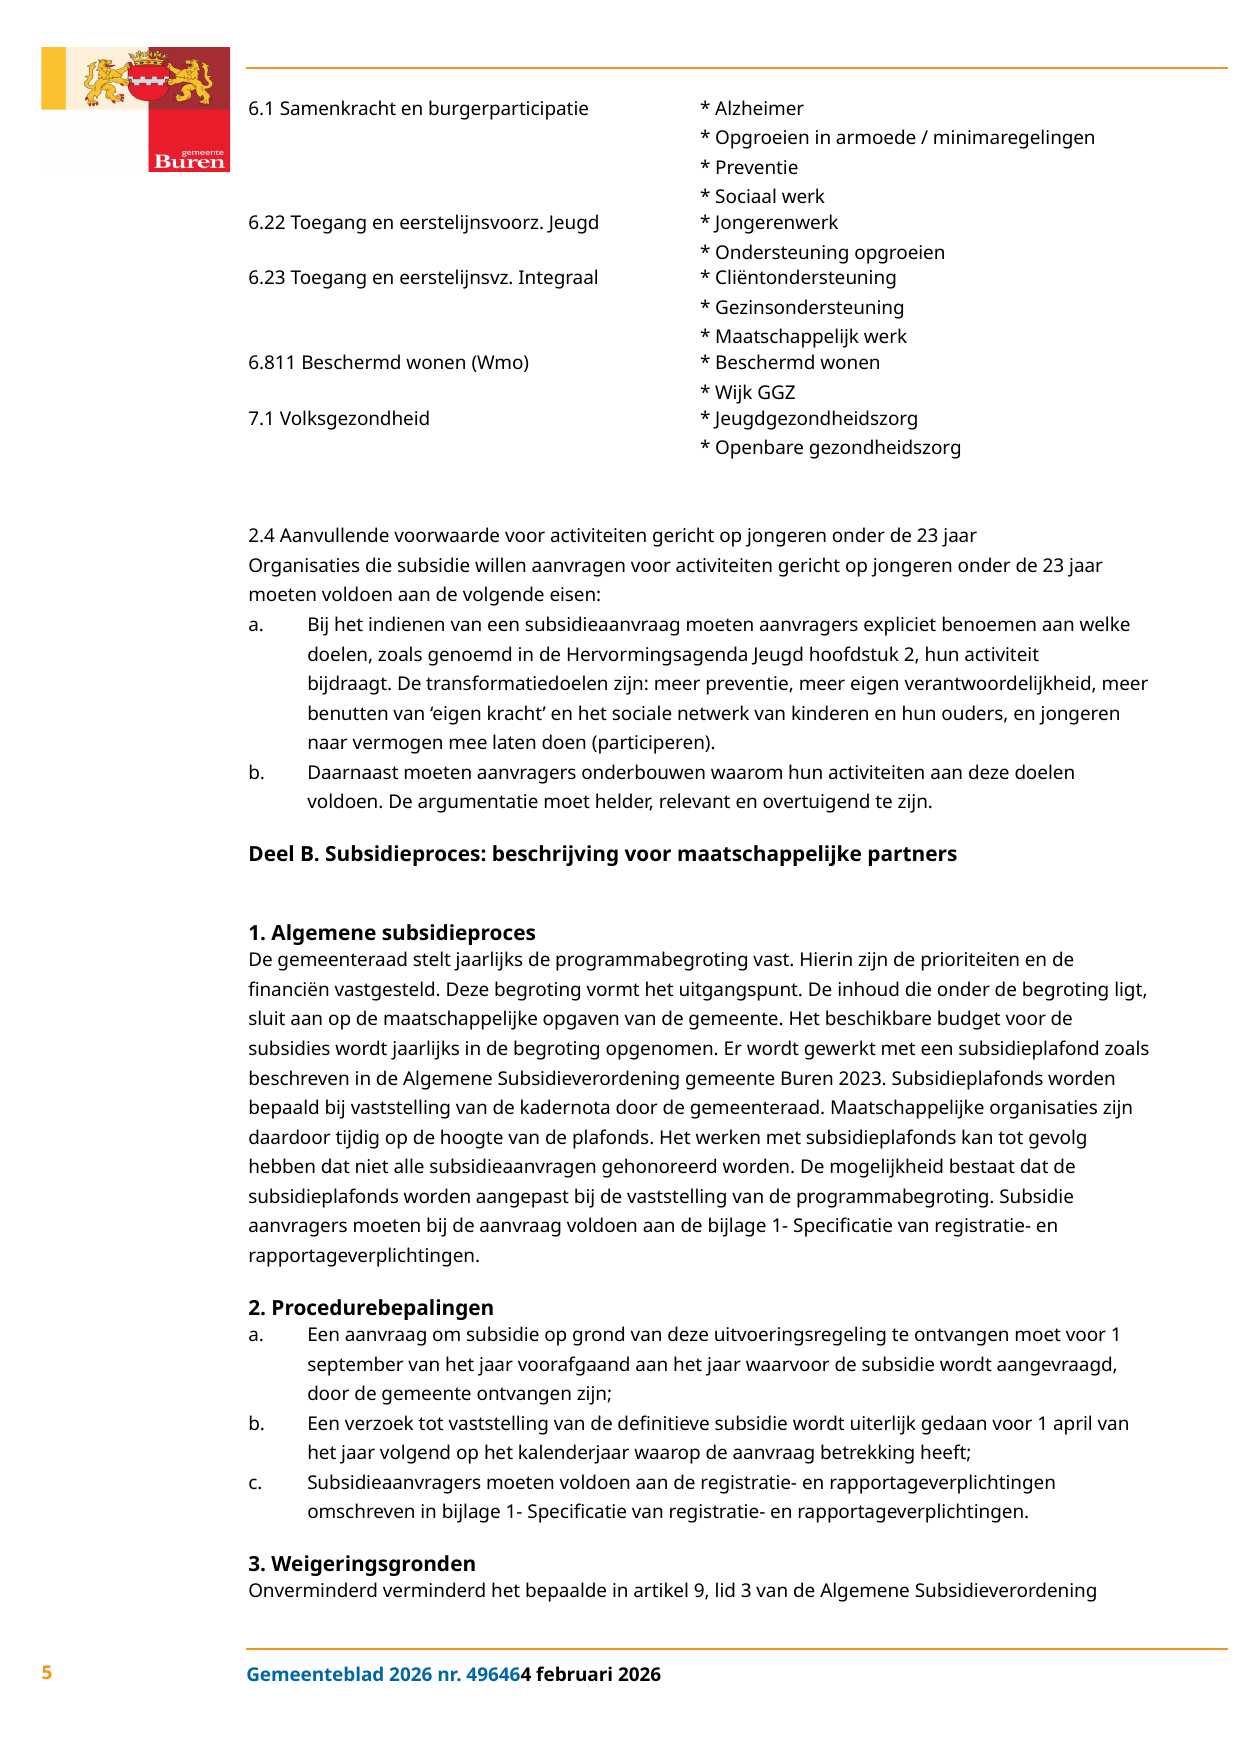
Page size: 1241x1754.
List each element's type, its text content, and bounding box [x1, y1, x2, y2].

text Organisaties die subsidie willen aanvragen voor activiteiten gericht op jongeren onder de 23 jaar moeten voldoen aan de volgende eisen: [248, 552, 1152, 607]
table_cell * Jongerenwerk * Ondersteuning opgroeien [700, 209, 1152, 264]
list Bij het indienen van een subsidieaanvraag moeten aanvragers expliciet benoemen aan welke doelen, zoals genoemd in de Hervormingsagenda Jeugd hoofdstuk 2, hun activiteit bijdraagt. De transformatiedoelen zijn: meer preventie, meer eigen verantwoordelijkheid, meer benutten van ‘eigen kracht’ en het sociale netwerk van kinderen en hun ouders, en jongeren naar vermogen mee laten doen (participeren). [248, 611, 1152, 755]
list Daarnaast moeten aanvragers onderbouwen waarom hun activiteiten aan deze doelen voldoen. De argumentatie moet helder, relevant en overtuigend te zijn. [248, 759, 1152, 814]
text Deel B. Subsidieproces: beschrijving voor maatschappelijke partners [248, 839, 1152, 868]
table_cell 6.23 Toegang en eerstelijnsvz. Integraal [248, 265, 700, 349]
table_cell 6.22 Toegang en eerstelijnsvoorz. Jeugd [248, 209, 700, 264]
text 2. Procedurebepalingen [248, 1293, 1152, 1321]
text 1. Algemene subsidieproces [248, 918, 1152, 946]
table_cell * Alzheimer * Opgroeien in armoede / minimaregelingen * Preventie * Sociaal werk [700, 95, 1152, 209]
text De gemeenteraad stelt jaarlijks de programmabegroting vast. Hierin zijn de prioriteiten en de financiën vastgesteld. Deze begroting vormt het uitgangspunt. De inhoud die onder de begroting ligt, sluit aan op de maatschappelijke opgaven van de gemeente. Het beschikbare budget voor de subsidies wordt jaarlijks in de begroting opgenomen. Er wordt gewerkt met een subsidieplafond zoals beschreven in de Algemene Subsidieverordening gemeente Buren 2023. Subsidieplafonds worden bepaald bij vaststelling van de kadernota door de gemeenteraad. Maatschappelijke organisaties zijn daardoor tijdig op de hoogte van de plafonds. Het werken met subsidieplafonds kan tot gevolg hebben dat niet alle subsidieaanvragen gehonoreerd worden. De mogelijkheid bestaat dat de subsidieplafonds worden aangepast bij de vaststelling van de programmabegroting. Subsidie aanvragers moeten bij de aanvraag voldoen aan de bijlage 1- Specificatie van registratie- en rapportageverplichtingen. [248, 946, 1152, 1268]
table_cell 6.1 Samenkracht en burgerparticipatie [248, 95, 700, 209]
table_cell * Cliëntondersteuning * Gezinsondersteuning * Maatschappelijk werk [700, 265, 1152, 349]
picture [41, 47, 231, 172]
table_cell * Beschermd wonen * Wijk GGZ [700, 350, 1152, 405]
list Subsidieaanvragers moeten voldoen aan de registratie- en rapportageverplichtingen omschreven in bijlage 1- Specificatie van registratie- en rapportageverplichtingen. [248, 1469, 1152, 1524]
list Een verzoek tot vaststelling van de definitieve subsidie wordt uiterlijk gedaan voor 1 april van het jaar volgend op het kalenderjaar waarop de aanvraag betrekking heeft; [248, 1410, 1152, 1465]
list Een aanvraag om subsidie op grond van deze uitvoeringsregeling te ontvangen moet voor 1 september van het jaar voorafgaand aan het jaar waarvoor de subsidie wordt aangevraagd, door de gemeente ontvangen zijn; [248, 1321, 1152, 1406]
text 3. Weigeringsgronden [248, 1549, 1152, 1577]
table_cell * Jeugdgezondheidszorg * Openbare gezondheidszorg [700, 405, 1152, 460]
text 2.4 Aanvullende voorwaarde voor activiteiten gericht op jongeren onder de 23 jaar [248, 522, 1152, 548]
text Onverminderd verminderd het bepaalde in artikel 9, lid 3 van de Algemene Subsidieverordening [248, 1577, 1152, 1603]
table_cell 7.1 Volksgezondheid [248, 405, 700, 460]
table_cell 6.811 Beschermd wonen (Wmo) [248, 350, 700, 405]
